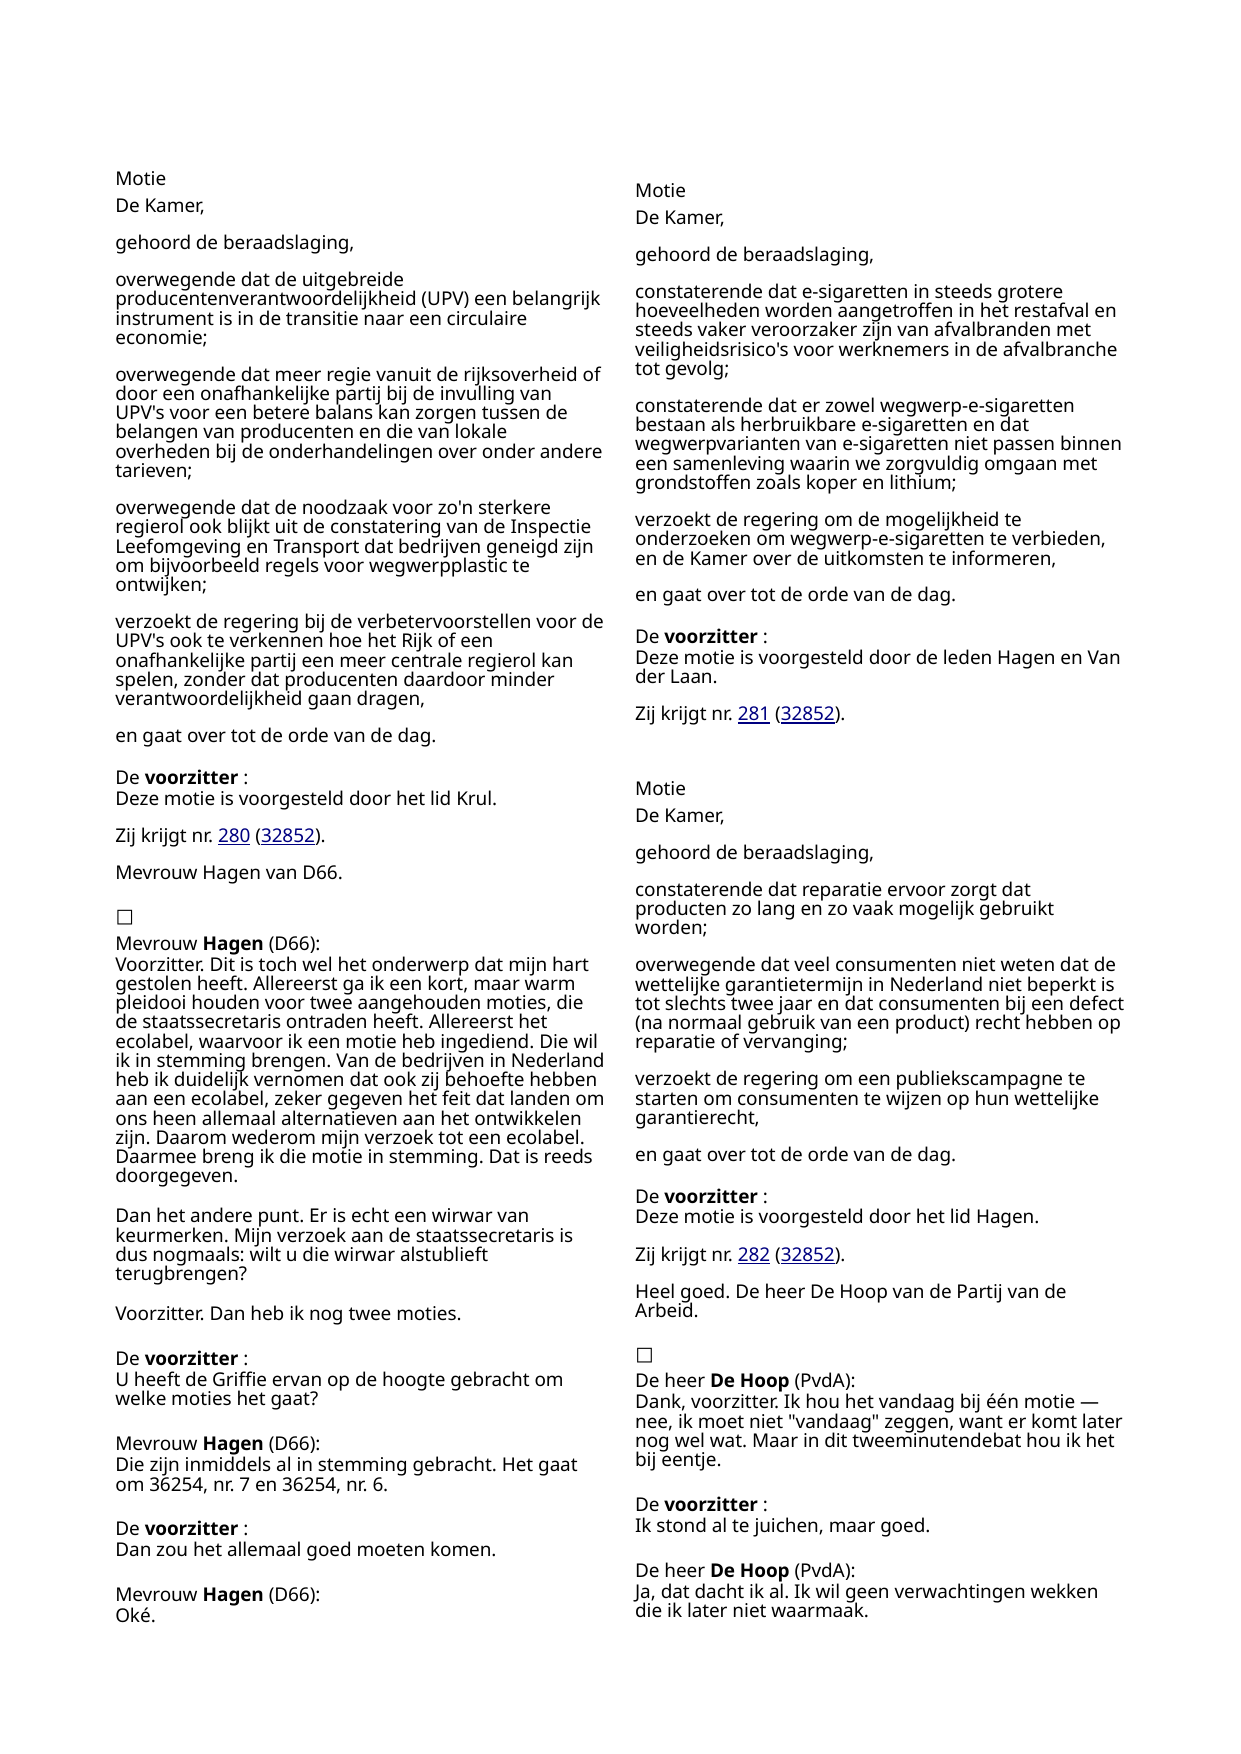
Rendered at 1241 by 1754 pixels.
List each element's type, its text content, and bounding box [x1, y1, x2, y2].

text De heer De Hoop (PvdA): [635, 1557, 1125, 1583]
text verzoekt de regering om de mogelijkheid te onderzoeken om wegwerp-e-sigaretten te verbieden, en de Kamer over de uitkomsten te informeren, [635, 511, 1125, 569]
text constaterende dat er zowel wegwerp-e-sigaretten bestaan als herbruikbare e-sigaretten en dat wegwerpvarianten van e-sigaretten niet passen binnen een samenleving waarin we zorgvuldig omgaan met grondstoffen zoals koper en lithium; [635, 397, 1125, 493]
text verzoekt de regering om een publiekscampagne te starten om consumenten te wijzen op hun wettelijke garantierecht, [635, 1070, 1125, 1128]
text U heeft de Griffie ervan op de hoogte gebracht om welke moties het gaat? [115, 1371, 605, 1410]
text Voorzitter. Dit is toch wel het onderwerp dat mijn hart gestolen heeft. Allereerst ga ik een kort, maar warm pleidooi houden voor twee aangehouden moties, die de staatssecretaris ontraden heeft. Allereerst het ecolabel, waarvoor ik een motie heb ingediend. Die wil ik in stemming brengen. Van de bedrijven in Nederland heb ik duidelijk vernomen dat ook zij behoefte hebben aan een ecolabel, zeker gegeven het feit dat landen om ons heen allemaal alternatieven aan het ontwikkelen zijn. Daarom wederom mijn verzoek tot een ecolabel. Daarmee breng ik die motie in stemming. Dat is reeds doorgegeven. [115, 956, 605, 1187]
text Mevrouw Hagen (D66): [115, 1581, 605, 1607]
text Dan het andere punt. Er is echt een wirwar van keurmerken. Mijn verzoek aan de staatssecretaris is dus nogmaals: wilt u die wirwar alstublieft terugbrengen? [115, 1207, 605, 1284]
text Ja, dat dacht ik al. Ik wil geen verwachtingen wekken die ik later niet waarmaak. [635, 1583, 1125, 1621]
text De voorzitter : [635, 1491, 1125, 1517]
text overwegende dat meer regie vanuit de rijksoverheid of door een onafhankelijke partij bij de invulling van UPV's voor een betere balans kan zorgen tussen de belangen van producenten en die van lokale overheden bij de onderhandelingen over onder andere tarieven; [115, 366, 605, 481]
text overwegende dat veel consumenten niet weten dat de wettelijke garantietermijn in Nederland niet beperkt is tot slechts twee jaar en dat consumenten bij een defect (na normaal gebruik van een product) recht hebben op reparatie of vervanging; [635, 956, 1125, 1053]
text Dan zou het allemaal goed moeten komen. [115, 1541, 605, 1561]
text Motie [635, 177, 1125, 203]
text constaterende dat e-sigaretten in steeds grotere hoeveelheden worden aangetroffen in het restafval en steeds vaker veroorzaker zijn van afvalbranden met veiligheidsrisico's voor werknemers in de afvalbranche tot gevolg; [635, 283, 1125, 379]
text en gaat over tot de orde van de dag. [635, 586, 1125, 606]
text Zij krijgt nr. 282 (32852). [635, 1246, 1125, 1265]
text gehoord de beraadslaging, [635, 246, 1125, 265]
text Deze motie is voorgesteld door de leden Hagen en Van der Laan. [635, 649, 1125, 688]
text Mevrouw Hagen van D66. [115, 864, 605, 883]
text Zij krijgt nr. 281 (32852). [635, 705, 1125, 725]
text constaterende dat reparatie ervoor zorgt dat producten zo lang en zo vaak mogelijk gebruikt worden; [635, 881, 1125, 938]
text Zij krijgt nr. 280 (32852). [115, 827, 605, 846]
text De voorzitter : [115, 764, 605, 790]
text Deze motie is voorgesteld door het lid Krul. [115, 790, 605, 809]
text Oké. [115, 1607, 605, 1626]
text overwegende dat de uitgebreide producentenverantwoordelijkheid (UPV) een belangrijk instrument is in de transitie naar een circulaire economie; [115, 271, 605, 348]
text Motie [635, 775, 1125, 801]
text Motie [115, 165, 605, 191]
text De voorzitter : [635, 623, 1125, 649]
text Ik stond al te juichen, maar goed. [635, 1517, 1125, 1536]
text De voorzitter : [115, 1345, 605, 1371]
text overwegende dat de noodzaak voor zo'n sterkere regierol ook blijkt uit de constatering van de Inspectie Leefomgeving en Transport dat bedrijven geneigd zijn om bijvoorbeeld regels voor wegwerpplastic te ontwijken; [115, 499, 605, 595]
text Mevrouw Hagen (D66): [115, 930, 605, 956]
text Deze motie is voorgesteld door het lid Hagen. [635, 1208, 1125, 1228]
text Die zijn inmiddels al in stemming gebracht. Het gaat om 36254, nr. 7 en 36254, nr. 6. [115, 1456, 605, 1495]
text De Kamer, [635, 807, 1125, 826]
text en gaat over tot de orde van de dag. [115, 727, 605, 746]
text Voorzitter. Dan heb ik nog twee moties. [115, 1305, 605, 1324]
text De voorzitter : [115, 1516, 605, 1541]
text De heer De Hoop (PvdA): [635, 1368, 1125, 1393]
text Heel goed. De heer De Hoop van de Partij van de Arbeid. [635, 1283, 1125, 1321]
text De Kamer, [115, 197, 605, 216]
text Dank, voorzitter. Ik hou het vandaag bij één motie — nee, ik moet niet "vandaag" zeggen, want er komt later nog wel wat. Maar in dit tweeminutendebat hou ik het bij eentje. [635, 1393, 1125, 1471]
text en gaat over tot de orde van de dag. [635, 1146, 1125, 1165]
text De Kamer, [635, 209, 1125, 228]
text ⬜ [635, 1342, 1125, 1368]
text gehoord de beraadslaging, [115, 234, 605, 253]
text Mevrouw Hagen (D66): [115, 1431, 605, 1456]
text ⬜ [115, 904, 605, 930]
text De voorzitter : [635, 1183, 1125, 1208]
text gehoord de beraadslaging, [635, 844, 1125, 863]
text verzoekt de regering bij de verbetervoorstellen voor de UPV's ook te verkennen hoe het Rijk of een onafhankelijke partij een meer centrale regierol kan spelen, zonder dat producenten daardoor minder verantwoordelijkheid gaan dragen, [115, 613, 605, 709]
